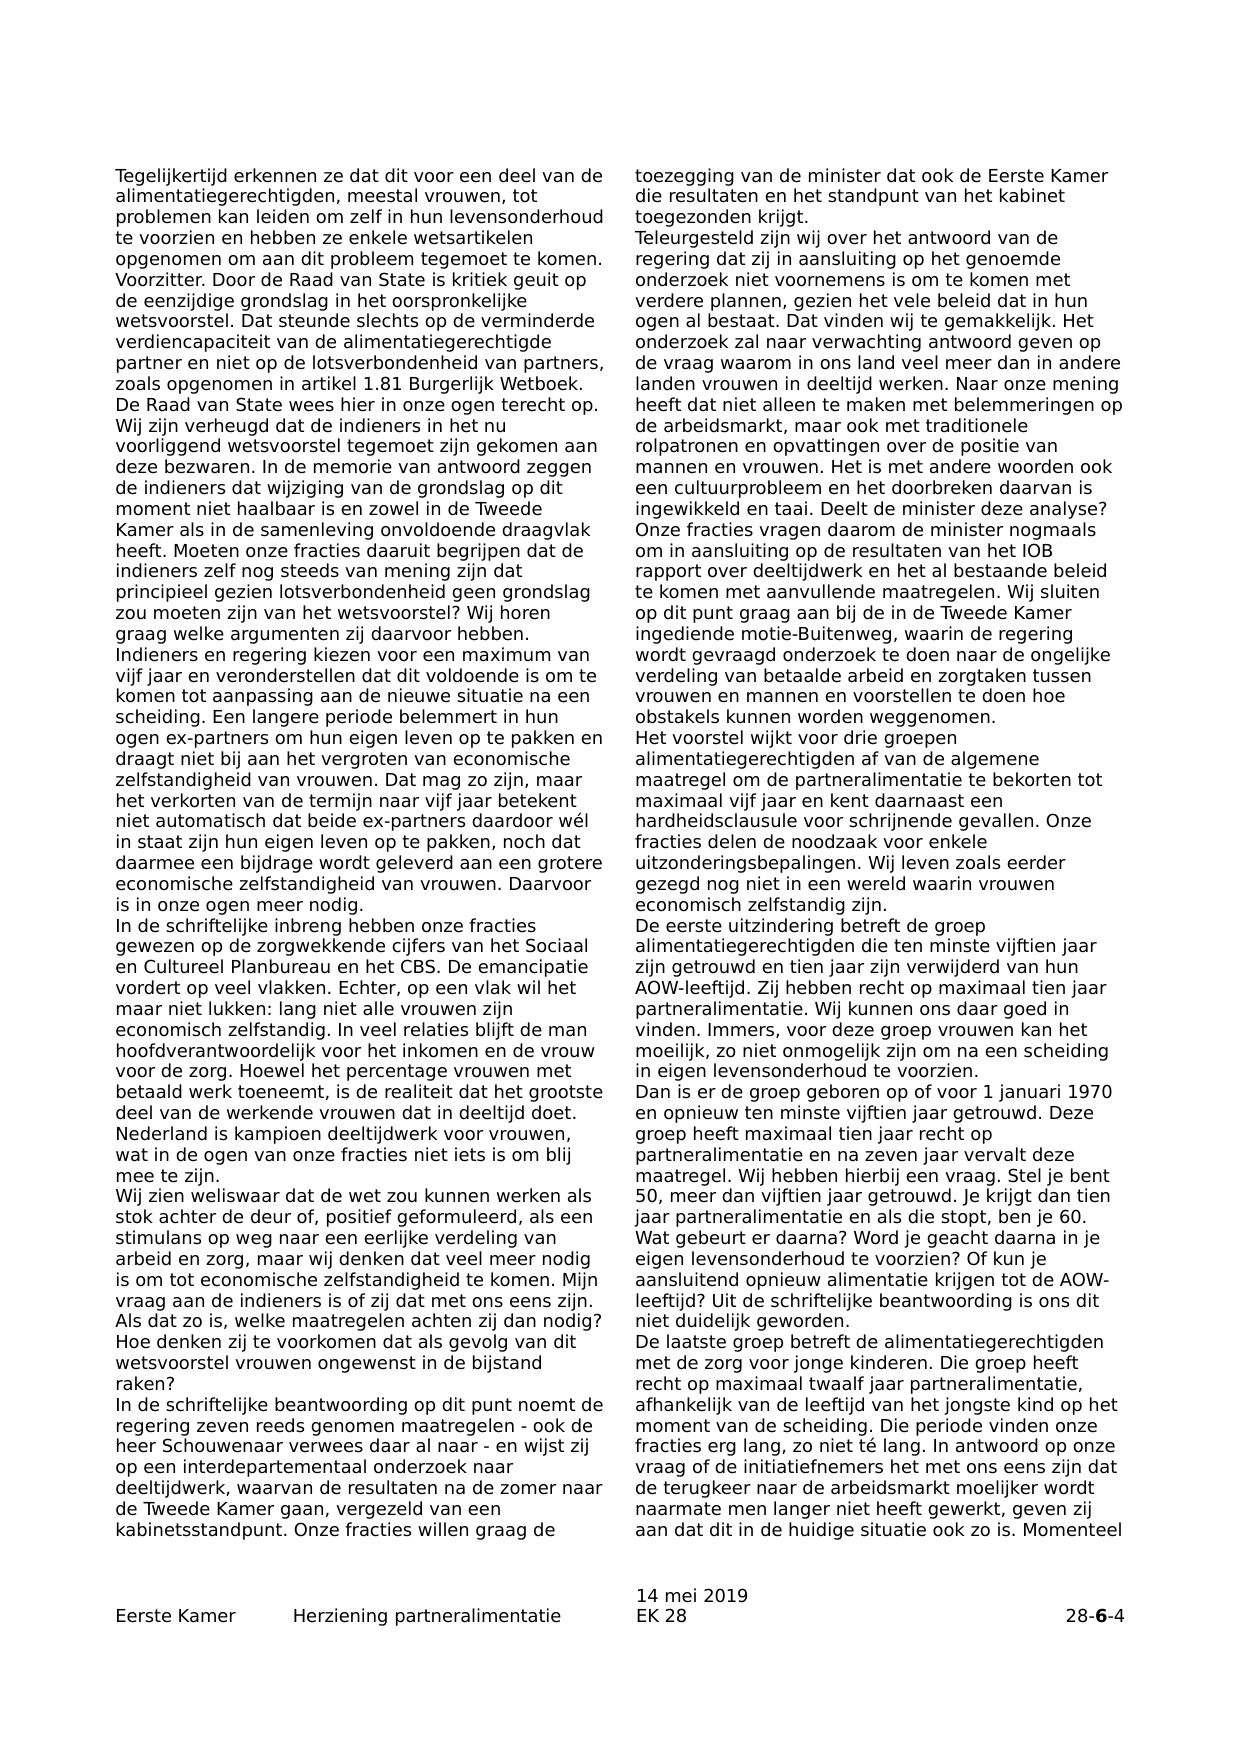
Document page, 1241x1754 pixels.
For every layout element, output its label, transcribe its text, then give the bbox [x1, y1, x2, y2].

text Voorzitter. Door de Raad van State is kritiek geuit op de eenzijdige grondslag in het oorspronkelijke wetsvoorstel. Dat steunde slechts op de verminderde verdiencapaciteit van de alimentatiegerechtigde partner en niet op de lotsverbondenheid van partners, zoals opgenomen in artikel 1.81 Burgerlijk Wetboek. De Raad van State wees hier in onze ogen terecht op. Wij zijn verheugd dat de indieners in het nu voorliggend wetsvoorstel tegemoet zijn gekomen aan deze bezwaren. In de memorie van antwoord zeggen de indieners dat wijziging van de grondslag op dit moment niet haalbaar is en zowel in de Tweede Kamer als in de samenleving onvoldoende draagvlak heeft. Moeten onze fracties daaruit begrijpen dat de indieners zelf nog steeds van mening zijn dat principieel gezien lotsverbondenheid geen grondslag zou moeten zijn van het wetsvoorstel? Wij horen graag welke argumenten zij daarvoor hebben. [115, 269, 605, 644]
text Dan is er de groep geboren op of voor 1 januari 1970 en opnieuw ten minste vijftien jaar getrouwd. Deze groep heeft maximaal tien jaar recht op partneralimentatie en na zeven jaar vervalt deze maatregel. Wij hebben hierbij een vraag. Stel je bent 50, meer dan vijftien jaar getrouwd. Je krijgt dan tien jaar partneralimentatie en als die stopt, ben je 60. Wat gebeurt er daarna? Word je geacht daarna in je eigen levensonderhoud te voorzien? Of kun je aansluitend opnieuw alimentatie krijgen tot de AOW-leeftijd? Uit de schriftelijke beantwoording is ons dit niet duidelijk geworden. [635, 1082, 1125, 1332]
text In de schriftelijke inbreng hebben onze fracties gewezen op de zorgwekkende cijfers van het Sociaal en Cultureel Planbureau en het CBS. De emancipatie vordert op veel vlakken. Echter, op een vlak wil het maar niet lukken: lang niet alle vrouwen zijn economisch zelfstandig. In veel relaties blijft de man hoofdverantwoordelijk voor het inkomen en de vrouw voor de zorg. Hoewel het percentage vrouwen met betaald werk toeneemt, is de realiteit dat het grootste deel van de werkende vrouwen dat in deeltijd doet. Nederland is kampioen deeltijdwerk voor vrouwen, wat in de ogen van onze fracties niet iets is om blij mee te zijn. [115, 915, 605, 1186]
text De eerste uitzindering betreft de groep alimentatiegerechtigden die ten minste vijftien jaar zijn getrouwd en tien jaar zijn verwijderd van hun AOW-leeftijd. Zij hebben recht op maximaal tien jaar partneralimentatie. Wij kunnen ons daar goed in vinden. Immers, voor deze groep vrouwen kan het moeilijk, zo niet onmogelijk zijn om na een scheiding in eigen levensonderhoud te voorzien. [635, 915, 1125, 1082]
text Teleurgesteld zijn wij over het antwoord van de regering dat zij in aansluiting op het genoemde onderzoek niet voornemens is om te komen met verdere plannen, gezien het vele beleid dat in hun ogen al bestaat. Dat vinden wij te gemakkelijk. Het onderzoek zal naar verwachting antwoord geven op de vraag waarom in ons land veel meer dan in andere landen vrouwen in deeltijd werken. Naar onze mening heeft dat niet alleen te maken met belemmeringen op de arbeidsmarkt, maar ook met traditionele rolpatronen en opvattingen over de positie van mannen en vrouwen. Het is met andere woorden ook een cultuurprobleem en het doorbreken daarvan is ingewikkeld en taai. Deelt de minister deze analyse? [635, 228, 1125, 519]
text Tegelijkertijd erkennen ze dat dit voor een deel van de alimentatiegerechtigden, meestal vrouwen, tot problemen kan leiden om zelf in hun levensonderhoud te voorzien en hebben ze enkele wetsartikelen opgenomen om aan dit probleem tegemoet te komen. [115, 165, 605, 269]
text Wij zien weliswaar dat de wet zou kunnen werken als stok achter de deur of, positief geformuleerd, als een stimulans op weg naar een eerlijke verdeling van arbeid en zorg, maar wij denken dat veel meer nodig is om tot economische zelfstandigheid te komen. Mijn vraag aan de indieners is of zij dat met ons eens zijn. Als dat zo is, welke maatregelen achten zij dan nodig? Hoe denken zij te voorkomen dat als gevolg van dit wetsvoorstel vrouwen ongewenst in de bijstand raken? [115, 1186, 605, 1394]
text toezegging van de minister dat ook de Eerste Kamer die resultaten en het standpunt van het kabinet toegezonden krijgt. [635, 165, 1125, 228]
text In de schriftelijke beantwoording op dit punt noemt de regering zeven reeds genomen maatregelen - ook de heer Schouwenaar verwees daar al naar - en wijst zij op een interdepartementaal onderzoek naar deeltijdwerk, waarvan de resultaten na de zomer naar de Tweede Kamer gaan, vergezeld van een kabinetsstandpunt. Onze fracties willen graag de [115, 1394, 605, 1540]
text Het voorstel wijkt voor drie groepen alimentatiegerechtigden af van de algemene maatregel om de partneralimentatie te bekorten tot maximaal vijf jaar en kent daarnaast een hardheidsclausule voor schrijnende gevallen. Onze fracties delen de noodzaak voor enkele uitzonderingsbepalingen. Wij leven zoals eerder gezegd nog niet in een wereld waarin vrouwen economisch zelfstandig zijn. [635, 728, 1125, 915]
text De laatste groep betreft de alimentatiegerechtigden met de zorg voor jonge kinderen. Die groep heeft recht op maximaal twaalf jaar partneralimentatie, afhankelijk van de leeftijd van het jongste kind op het moment van de scheiding. Die periode vinden onze fracties erg lang, zo niet té lang. In antwoord op onze vraag of de initiatiefnemers het met ons eens zijn dat de terugkeer naar de arbeidsmarkt moelijker wordt naarmate men langer niet heeft gewerkt, geven zij aan dat dit in de huidige situatie ook zo is. Momenteel [635, 1332, 1125, 1540]
text Indieners en regering kiezen voor een maximum van vijf jaar en veronderstellen dat dit voldoende is om te komen tot aanpassing aan de nieuwe situatie na een scheiding. Een langere periode belemmert in hun ogen ex-partners om hun eigen leven op te pakken en draagt niet bij aan het vergroten van economische zelfstandigheid van vrouwen. Dat mag zo zijn, maar het verkorten van de termijn naar vijf jaar betekent niet automatisch dat beide ex-partners daardoor wél in staat zijn hun eigen leven op te pakken, noch dat daarmee een bijdrage wordt geleverd aan een grotere economische zelfstandigheid van vrouwen. Daarvoor is in onze ogen meer nodig. [115, 644, 605, 915]
text Onze fracties vragen daarom de minister nogmaals om in aansluiting op de resultaten van het IOB rapport over deeltijdwerk en het al bestaande beleid te komen met aanvullende maatregelen. Wij sluiten op dit punt graag aan bij de in de Tweede Kamer ingediende motie-Buitenweg, waarin de regering wordt gevraagd onderzoek te doen naar de ongelijke verdeling van betaalde arbeid en zorgtaken tussen vrouwen en mannen en voorstellen te doen hoe obstakels kunnen worden weggenomen. [635, 519, 1125, 728]
